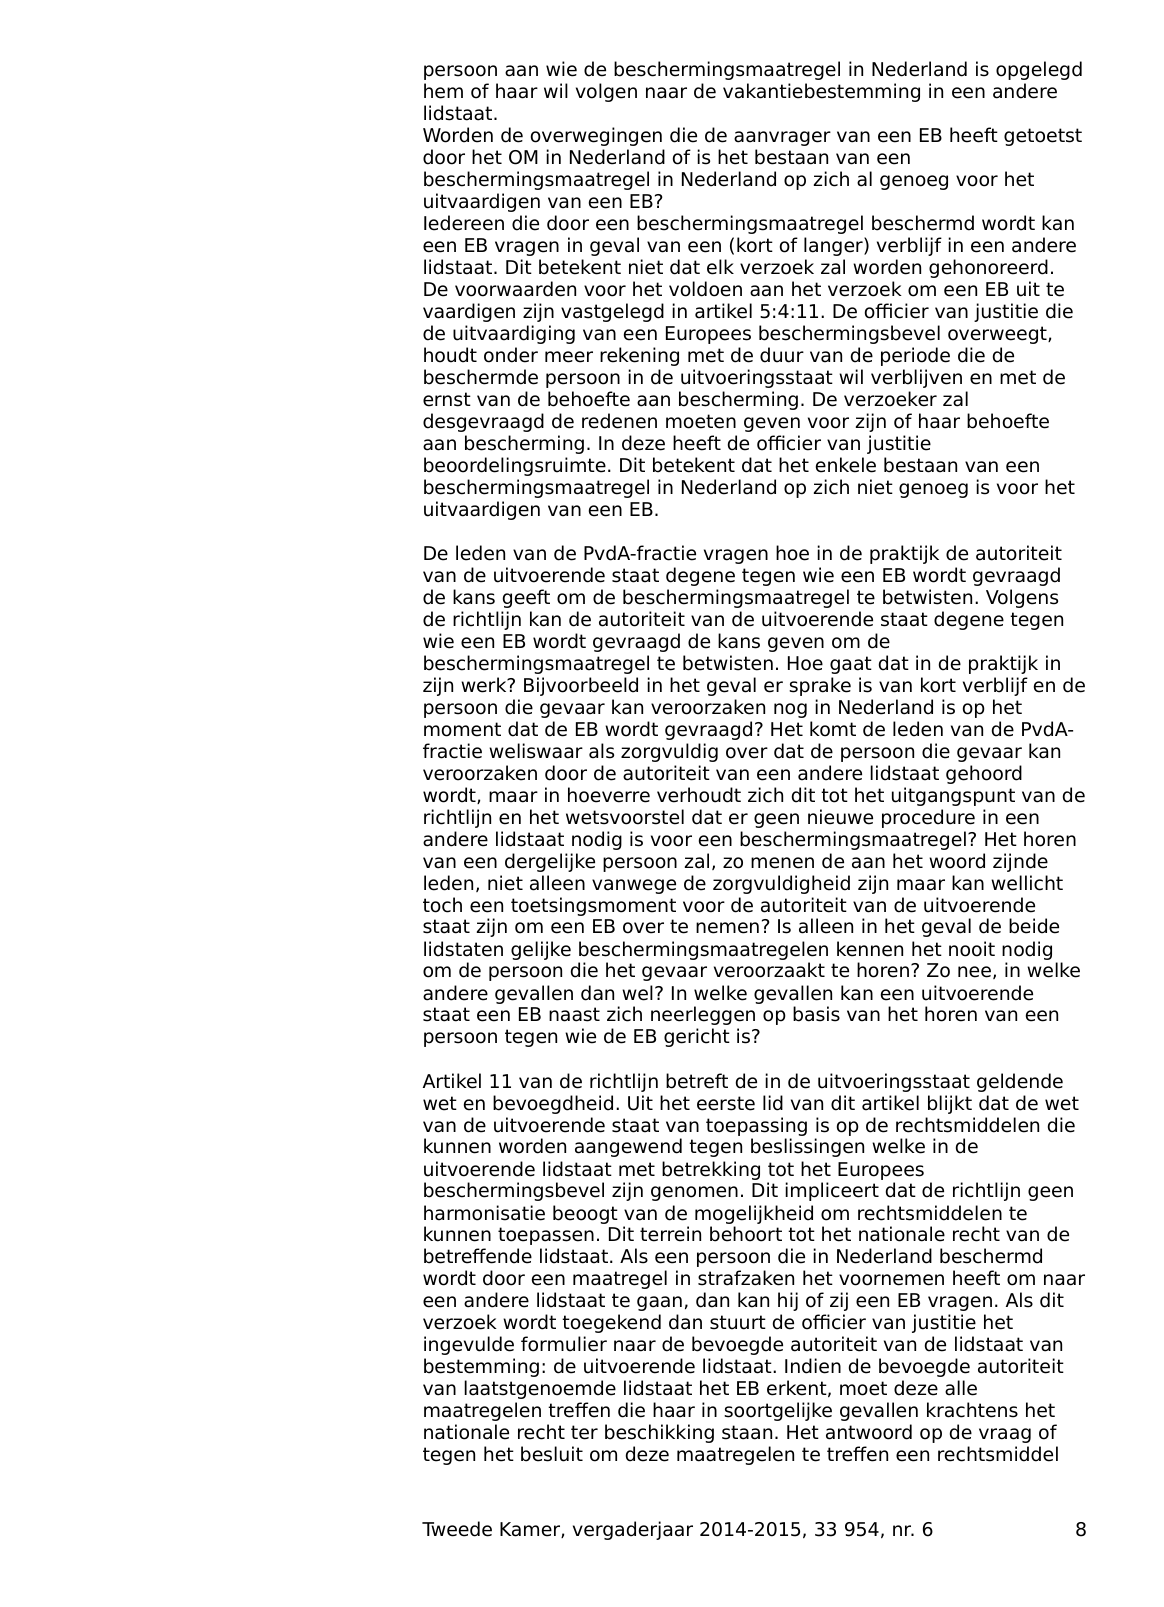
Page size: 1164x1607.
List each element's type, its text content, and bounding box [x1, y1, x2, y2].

text persoon aan wie de beschermingsmaatregel in Nederland is opgelegd hem of haar wil volgen naar de vakantiebestemming in een andere lidstaat. [422, 59, 1087, 125]
text De leden van de PvdA-fractie vragen hoe in de praktijk de autoriteit van de uitvoerende staat degene tegen wie een EB wordt gevraagd de kans geeft om de beschermingsmaatregel te betwisten. Volgens de richtlijn kan de autoriteit van de uitvoerende staat degene tegen wie een EB wordt gevraagd de kans geven om de beschermingsmaatregel te betwisten. Hoe gaat dat in de praktijk in zijn werk? Bijvoorbeeld in het geval er sprake is van kort verblijf en de persoon die gevaar kan veroorzaken nog in Nederland is op het moment dat de EB wordt gevraagd? Het komt de leden van de PvdA-fractie weliswaar als zorgvuldig over dat de persoon die gevaar kan veroorzaken door de autoriteit van een andere lidstaat gehoord wordt, maar in hoeverre verhoudt zich dit tot het uitgangspunt van de richtlijn en het wetsvoorstel dat er geen nieuwe procedure in een andere lidstaat nodig is voor een beschermingsmaatregel? Het horen van een dergelijke persoon zal, zo menen de aan het woord zijnde leden, niet alleen vanwege de zorgvuldigheid zijn maar kan wellicht toch een toetsingsmoment voor de autoriteit van de uitvoerende staat zijn om een EB over te nemen? Is alleen in het geval de beide lidstaten gelijke beschermingsmaatregelen kennen het nooit nodig om de persoon die het gevaar veroorzaakt te horen? Zo nee, in welke andere gevallen dan wel? In welke gevallen kan een uitvoerende staat een EB naast zich neerleggen op basis van het horen van een persoon tegen wie de EB gericht is? [422, 543, 1087, 1048]
text Worden de overwegingen die de aanvrager van een EB heeft getoetst door het OM in Nederland of is het bestaan van een beschermingsmaatregel in Nederland op zich al genoeg voor het uitvaardigen van een EB? [422, 125, 1087, 213]
text Artikel 11 van de richtlijn betreft de in de uitvoeringsstaat geldende wet en bevoegdheid. Uit het eerste lid van dit artikel blijkt dat de wet van de uitvoerende staat van toepassing is op de rechtsmiddelen die kunnen worden aangewend tegen beslissingen welke in de uitvoerende lidstaat met betrekking tot het Europees beschermingsbevel zijn genomen. Dit impliceert dat de richtlijn geen harmonisatie beoogt van de mogelijkheid om rechtsmiddelen te kunnen toepassen. Dit terrein behoort tot het nationale recht van de betreffende lidstaat. Als een persoon die in Nederland beschermd wordt door een maatregel in strafzaken het voornemen heeft om naar een andere lidstaat te gaan, dan kan hij of zij een EB vragen. Als dit verzoek wordt toegekend dan stuurt de officier van justitie het ingevulde formulier naar de bevoegde autoriteit van de lidstaat van bestemming: de uitvoerende lidstaat. Indien de bevoegde autoriteit van laatstgenoemde lidstaat het EB erkent, moet deze alle maatregelen treffen die haar in soortgelijke gevallen krachtens het nationale recht ter beschikking staan. Het antwoord op de vraag of tegen het besluit om deze maatregelen te treffen een rechtsmiddel [422, 1071, 1087, 1466]
text Iedereen die door een beschermingsmaatregel beschermd wordt kan een EB vragen in geval van een (kort of langer) verblijf in een andere lidstaat. Dit betekent niet dat elk verzoek zal worden gehonoreerd. De voorwaarden voor het voldoen aan het verzoek om een EB uit te vaardigen zijn vastgelegd in artikel 5:4:11. De officier van justitie die de uitvaardiging van een Europees beschermingsbevel overweegt, houdt onder meer rekening met de duur van de periode die de beschermde persoon in de uitvoeringsstaat wil verblijven en met de ernst van de behoefte aan bescherming. De verzoeker zal desgevraagd de redenen moeten geven voor zijn of haar behoefte aan bescherming. In deze heeft de officier van justitie beoordelingsruimte. Dit betekent dat het enkele bestaan van een beschermingsmaatregel in Nederland op zich niet genoeg is voor het uitvaardigen van een EB. [422, 213, 1087, 521]
